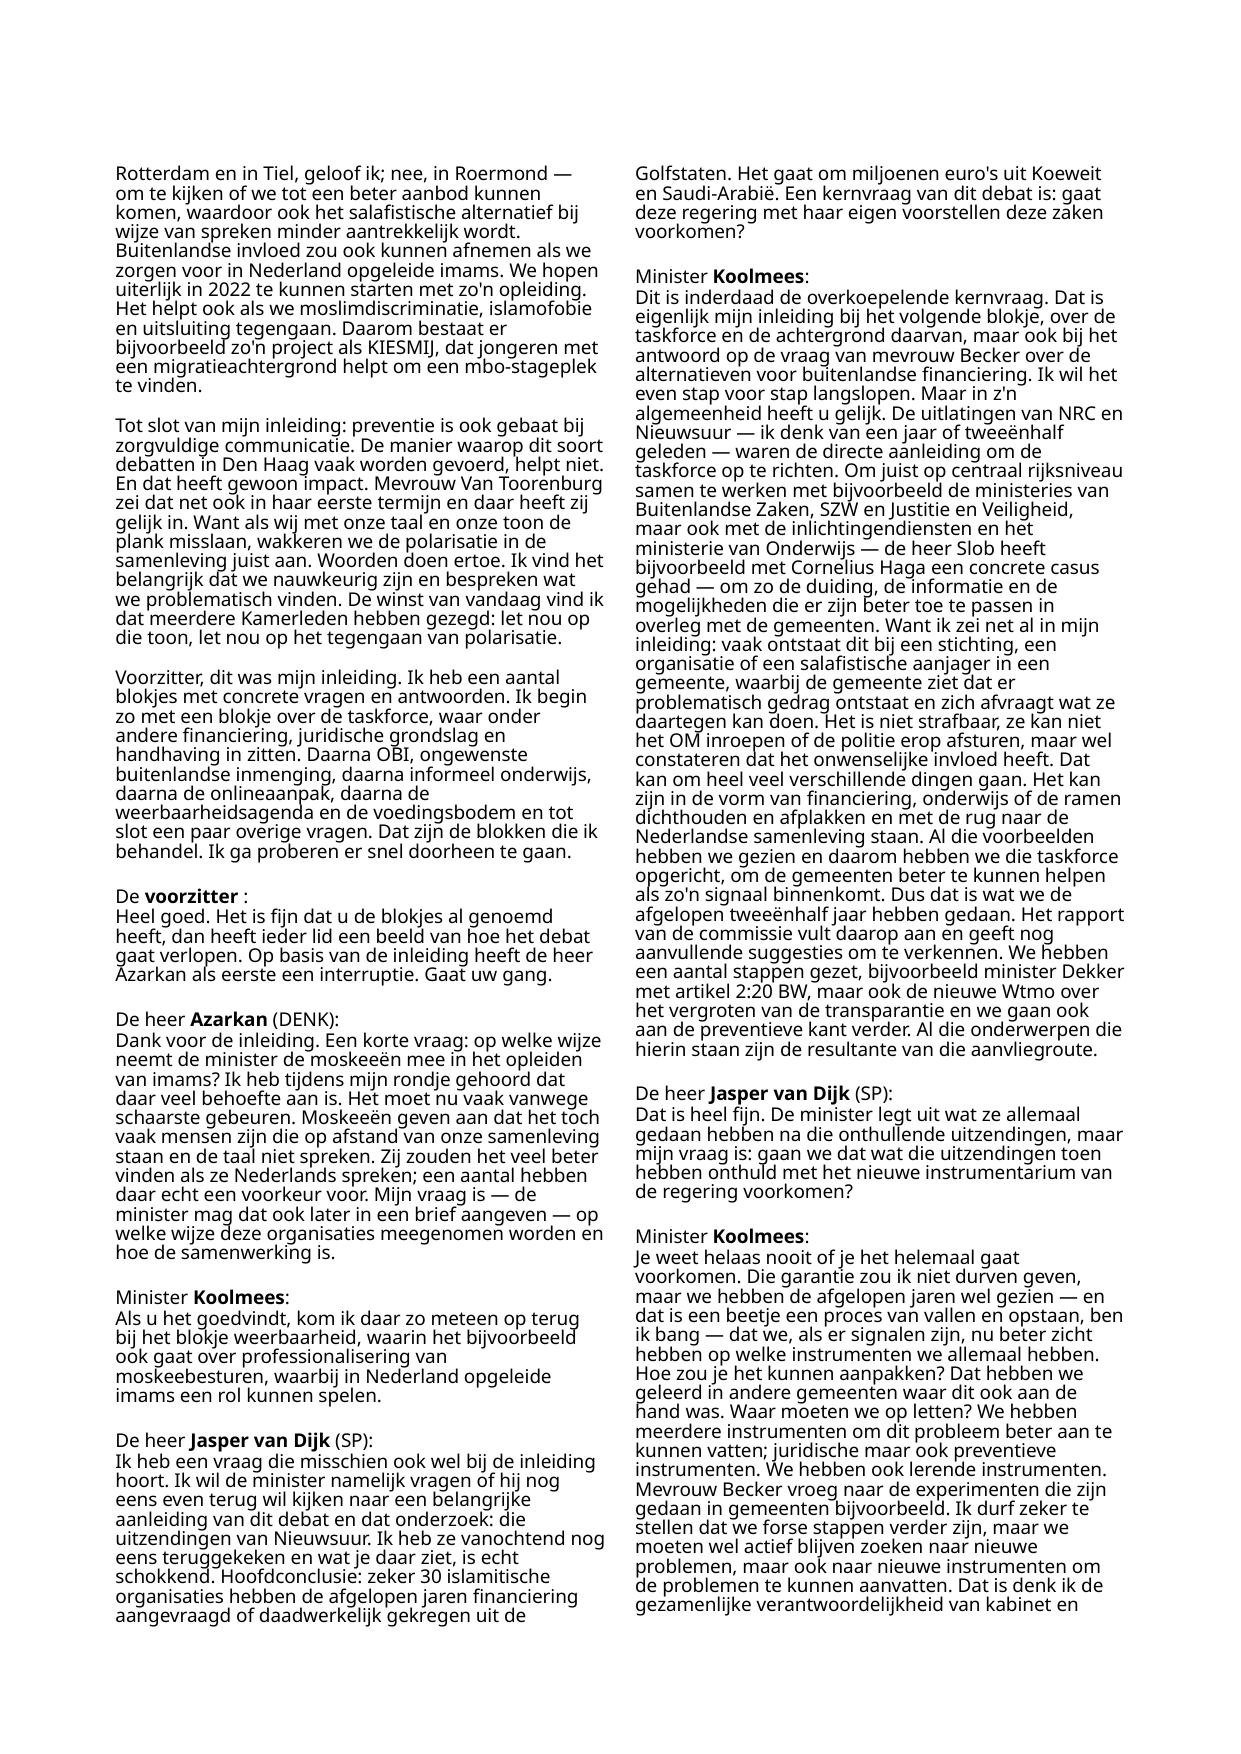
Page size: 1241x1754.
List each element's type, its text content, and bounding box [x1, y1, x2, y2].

text Minister Koolmees: [115, 1284, 605, 1310]
text De heer Jasper van Dijk (SP): [115, 1427, 605, 1453]
text Als u het goedvindt, kom ik daar zo meteen op terug bij het blokje weerbaarheid, waarin het bijvoorbeeld ook gaat over professionalisering van moskeebesturen, waarbij in Nederland opgeleide imams een rol kunnen spelen. [115, 1310, 605, 1406]
text De heer Azarkan (DENK): [115, 1006, 605, 1032]
text Dit is inderdaad de overkoepelende kernvraag. Dat is eigenlijk mijn inleiding bij het volgende blokje, over de taskforce en de achtergrond daarvan, maar ook bij het antwoord op de vraag van mevrouw Becker over de alternatieven voor buitenlandse financiering. Ik wil het even stap voor stap langslopen. Maar in z'n algemeenheid heeft u gelijk. De uitlatingen van NRC en Nieuwsuur — ik denk van een jaar of tweeënhalf geleden — waren de directe aanleiding om de taskforce op te richten. Om juist op centraal rijksniveau samen te werken met bijvoorbeeld de ministeries van Buitenlandse Zaken, SZW en Justitie en Veiligheid, maar ook met de inlichtingendiensten en het ministerie van Onderwijs — de heer Slob heeft bijvoorbeeld met Cornelius Haga een concrete casus gehad — om zo de duiding, de informatie en de mogelijkheden die er zijn beter toe te passen in overleg met de gemeenten. Want ik zei net al in mijn inleiding: vaak ontstaat dit bij een stichting, een organisatie of een salafistische aanjager in een gemeente, waarbij de gemeente ziet dat er problematisch gedrag ontstaat en zich afvraagt wat ze daartegen kan doen. Het is niet strafbaar, ze kan niet het OM inroepen of de politie erop afsturen, maar wel constateren dat het onwenselijke invloed heeft. Dat kan om heel veel verschillende dingen gaan. Het kan zijn in de vorm van financiering, onderwijs of de ramen dichthouden en afplakken en met de rug naar de Nederlandse samenleving staan. Al die voorbeelden hebben we gezien en daarom hebben we die taskforce opgericht, om de gemeenten beter te kunnen helpen als zo'n signaal binnenkomt. Dus dat is wat we de afgelopen tweeënhalf jaar hebben gedaan. Het rapport van de commissie vult daarop aan en geeft nog aanvullende suggesties om te verkennen. We hebben een aantal stappen gezet, bijvoorbeeld minister Dekker met artikel 2:20 BW, maar ook de nieuwe Wtmo over het vergroten van de transparantie en we gaan ook aan de preventieve kant verder. Al die onderwerpen die hierin staan zijn de resultante van die aanvliegroute. [635, 289, 1125, 1060]
text Minister Koolmees: [635, 263, 1125, 289]
text Dat is heel fijn. De minister legt uit wat ze allemaal gedaan hebben na die onthullende uitzendingen, maar mijn vraag is: gaan we dat wat die uitzendingen toen hebben onthuld met het nieuwe instrumentarium van de regering voorkomen? [635, 1106, 1125, 1203]
text Je weet helaas nooit of je het helemaal gaat voorkomen. Die garantie zou ik niet durven geven, maar we hebben de afgelopen jaren wel gezien — en dat is een beetje een proces van vallen en opstaan, ben ik bang — dat we, als er signalen zijn, nu beter zicht hebben op welke instrumenten we allemaal hebben. Hoe zou je het kunnen aanpakken? Dat hebben we geleerd in andere gemeenten waar dit ook aan de hand was. Waar moeten we op letten? We hebben meerdere instrumenten om dit probleem beter aan te kunnen vatten; juridische maar ook preventieve instrumenten. We hebben ook lerende instrumenten. Mevrouw Becker vroeg naar de experimenten die zijn gedaan in gemeenten bijvoorbeeld. Ik durf zeker te stellen dat we forse stappen verder zijn, maar we moeten wel actief blijven zoeken naar nieuwe problemen, maar ook naar nieuwe instrumenten om de problemen te kunnen aanvatten. Dat is denk ik de gezamenlijke verantwoordelijkheid van kabinet en [635, 1249, 1125, 1615]
text Voorzitter, dit was mijn inleiding. Ik heb een aantal blokjes met concrete vragen en antwoorden. Ik begin zo met een blokje over de taskforce, waar onder andere financiering, juridische grondslag en handhaving in zitten. Daarna OBI, ongewenste buitenlandse inmenging, daarna informeel onderwijs, daarna de onlineaanpak, daarna de weerbaarheidsagenda en de voedingsbodem en tot slot een paar overige vragen. Dat zijn de blokken die ik behandel. Ik ga proberen er snel doorheen te gaan. [115, 669, 605, 862]
text Golfstaten. Het gaat om miljoenen euro's uit Koeweit en Saudi-Arabië. Een kernvraag van dit debat is: gaat deze regering met haar eigen voorstellen deze zaken voorkomen? [635, 165, 1125, 242]
text Heel goed. Het is fijn dat u de blokjes al genoemd heeft, dan heeft ieder lid een beeld van hoe het debat gaat verlopen. Op basis van de inleiding heeft de heer Azarkan als eerste een interruptie. Gaat uw gang. [115, 908, 605, 986]
text De heer Jasper van Dijk (SP): [635, 1081, 1125, 1106]
text Tot slot van mijn inleiding: preventie is ook gebaat bij zorgvuldige communicatie. De manier waarop dit soort debatten in Den Haag vaak worden gevoerd, helpt niet. En dat heeft gewoon impact. Mevrouw Van Toorenburg zei dat net ook in haar eerste termijn en daar heeft zij gelijk in. Want als wij met onze taal en onze toon de plank misslaan, wakkeren we de polarisatie in de samenleving juist aan. Woorden doen ertoe. Ik vind het belangrijk dat we nauwkeurig zijn en bespreken wat we problematisch vinden. De winst van vandaag vind ik dat meerdere Kamerleden hebben gezegd: let nou op die toon, let nou op het tegengaan van polarisatie. [115, 417, 605, 648]
text Minister Koolmees: [635, 1223, 1125, 1249]
text Dank voor de inleiding. Een korte vraag: op welke wijze neemt de minister de moskeeën mee in het opleiden van imams? Ik heb tijdens mijn rondje gehoord dat daar veel behoefte aan is. Het moet nu vaak vanwege schaarste gebeuren. Moskeeën geven aan dat het toch vaak mensen zijn die op afstand van onze samenleving staan en de taal niet spreken. Zij zouden het veel beter vinden als ze Nederlands spreken; een aantal hebben daar echt een voorkeur voor. Mijn vraag is — de minister mag dat ook later in een brief aangeven — op welke wijze deze organisaties meegenomen worden en hoe de samenwerking is. [115, 1032, 605, 1263]
text Ik heb een vraag die misschien ook wel bij de inleiding hoort. Ik wil de minister namelijk vragen of hij nog eens even terug wil kijken naar een belangrijke aanleiding van dit debat en dat onderzoek: die uitzendingen van Nieuwsuur. Ik heb ze vanochtend nog eens teruggekeken en wat je daar ziet, is echt schokkend. Hoofdconclusie: zeker 30 islamitische organisaties hebben de afgelopen jaren financiering aangevraagd of daadwerkelijk gekregen uit de [115, 1453, 605, 1626]
text Rotterdam en in Tiel, geloof ik; nee, in Roermond — om te kijken of we tot een beter aanbod kunnen komen, waardoor ook het salafistische alternatief bij wijze van spreken minder aantrekkelijk wordt. Buitenlandse invloed zou ook kunnen afnemen als we zorgen voor in Nederland opgeleide imams. We hopen uiterlijk in 2022 te kunnen starten met zo'n opleiding. Het helpt ook als we moslimdiscriminatie, islamofobie en uitsluiting tegengaan. Daarom bestaat er bijvoorbeeld zo'n project als KIESMIJ, dat jongeren met een migratieachtergrond helpt om een mbo-stageplek te vinden. [115, 165, 605, 397]
text De voorzitter : [115, 883, 605, 908]
